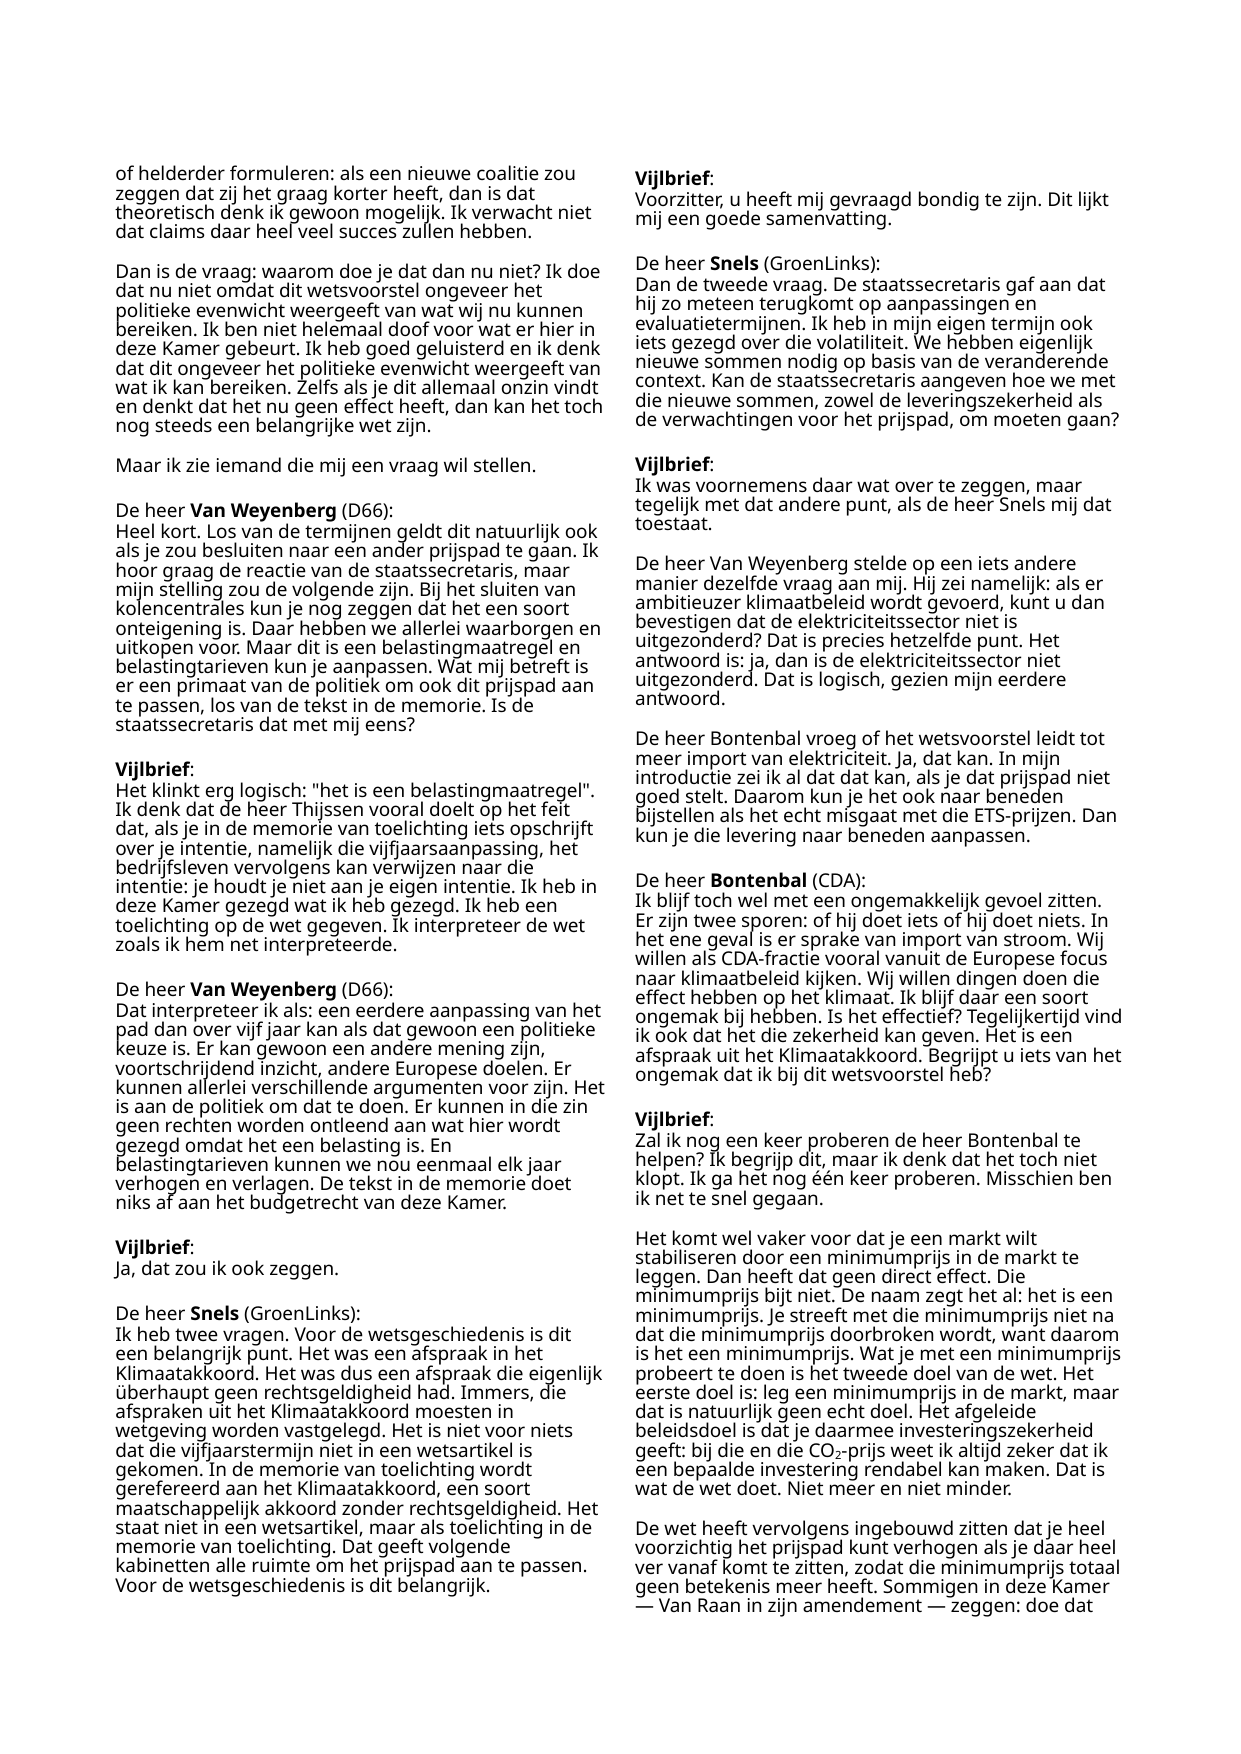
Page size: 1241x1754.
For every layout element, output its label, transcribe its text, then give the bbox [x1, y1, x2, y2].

text De heer Bontenbal vroeg of het wetsvoorstel leidt tot meer import van elektriciteit. Ja, dat kan. In mijn introductie zei ik al dat dat kan, als je dat prijspad niet goed stelt. Daarom kun je het ook naar beneden bijstellen als het echt misgaat met die ETS-prijzen. Dan kun je die levering naar beneden aanpassen. [635, 730, 1125, 846]
text Vijlbrief: [115, 1234, 605, 1260]
text De heer Van Weyenberg stelde op een iets andere manier dezelfde vraag aan mij. Hij zei namelijk: als er ambitieuzer klimaatbeleid wordt gevoerd, kunt u dan bevestigen dat de elektriciteitssector niet is uitgezonderd? Dat is precies hetzelfde punt. Het antwoord is: ja, dan is de elektriciteitssector niet uitgezonderd. Dat is logisch, gezien mijn eerdere antwoord. [635, 555, 1125, 709]
text Het klinkt erg logisch: "het is een belastingmaatregel". Ik denk dat de heer Thijssen vooral doelt op het feit dat, als je in de memorie van toelichting iets opschrijft over je intentie, namelijk die vijfjaarsaanpassing, het bedrijfsleven vervolgens kan verwijzen naar die intentie: je houdt je niet aan je eigen intentie. Ik heb in deze Kamer gezegd wat ik heb gezegd. Ik heb een toelichting op de wet gegeven. Ik interpreteer de wet zoals ik hem net interpreteerde. [115, 782, 605, 955]
text Ik heb twee vragen. Voor de wetsgeschiedenis is dit een belangrijk punt. Het was een afspraak in het Klimaatakkoord. Het was dus een afspraak die eigenlijk überhaupt geen rechtsgeldigheid had. Immers, die afspraken uit het Klimaatakkoord moesten in wetgeving worden vastgelegd. Het is niet voor niets dat die vijfjaarstermijn niet in een wetsartikel is gekomen. In de memorie van toelichting wordt gerefereerd aan het Klimaatakkoord, een soort maatschappelijk akkoord zonder rechtsgeldigheid. Het staat niet in een wetsartikel, maar als toelichting in de memorie van toelichting. Dat geeft volgende kabinetten alle ruimte om het prijspad aan te passen. Voor de wetsgeschiedenis is dit belangrijk. [115, 1326, 605, 1596]
text of helderder formuleren: als een nieuwe coalitie zou zeggen dat zij het graag korter heeft, dan is dat theoretisch denk ik gewoon mogelijk. Ik verwacht niet dat claims daar heel veel succes zullen hebben. [115, 165, 605, 242]
text Vijlbrief: [635, 451, 1125, 477]
text Ik blijf toch wel met een ongemakkelijk gevoel zitten. Er zijn twee sporen: of hij doet iets of hij doet niets. In het ene geval is er sprake van import van stroom. Wij willen als CDA-fractie vooral vanuit de Europese focus naar klimaatbeleid kijken. Wij willen dingen doen die effect hebben op het klimaat. Ik blijf daar een soort ongemak bij hebben. Is het effectief? Tegelijkertijd vind ik ook dat het die zekerheid kan geven. Het is een afspraak uit het Klimaatakkoord. Begrijpt u iets van het ongemak dat ik bij dit wetsvoorstel heb? [635, 892, 1125, 1085]
text Zal ik nog een keer proberen de heer Bontenbal te helpen? Ik begrijp dit, maar ik denk dat het toch niet klopt. Ik ga het nog één keer proberen. Misschien ben ik net te snel gegaan. [635, 1132, 1125, 1209]
text De heer Snels (GroenLinks): [115, 1300, 605, 1326]
text Maar ik zie iemand die mij een vraag wil stellen. [115, 457, 605, 477]
text Heel kort. Los van de termijnen geldt dit natuurlijk ook als je zou besluiten naar een ander prijspad te gaan. Ik hoor graag de reactie van de staatssecretaris, maar mijn stelling zou de volgende zijn. Bij het sluiten van kolencentrales kun je nog zeggen dat het een soort onteigening is. Daar hebben we allerlei waarborgen en uitkopen voor. Maar dit is een belastingmaatregel en belastingtarieven kun je aanpassen. Wat mij betreft is er een primaat van de politiek om ook dit prijspad aan te passen, los van de tekst in de memorie. Is de staatssecretaris dat met mij eens? [115, 523, 605, 735]
text De heer Snels (GroenLinks): [635, 250, 1125, 276]
text Dat interpreteer ik als: een eerdere aanpassing van het pad dan over vijf jaar kan als dat gewoon een politieke keuze is. Er kan gewoon een andere mening zijn, voortschrijdend inzicht, andere Europese doelen. Er kunnen allerlei verschillende argumenten voor zijn. Het is aan de politiek om dat te doen. Er kunnen in die zin geen rechten worden ontleend aan wat hier wordt gezegd omdat het een belasting is. En belastingtarieven kunnen we nou eenmaal elk jaar verhogen en verlagen. De tekst in de memorie doet niks af aan het budgetrecht van deze Kamer. [115, 1002, 605, 1214]
text Ik was voornemens daar wat over te zeggen, maar tegelijk met dat andere punt, als de heer Snels mij dat toestaat. [635, 477, 1125, 535]
text Dan de tweede vraag. De staatssecretaris gaf aan dat hij zo meteen terugkomt op aanpassingen en evaluatietermijnen. Ik heb in mijn eigen termijn ook iets gezegd over die volatiliteit. We hebben eigenlijk nieuwe sommen nodig op basis van de veranderende context. Kan de staatssecretaris aangeven hoe we met die nieuwe sommen, zowel de leveringszekerheid als de verwachtingen voor het prijspad, om moeten gaan? [635, 276, 1125, 430]
text Het komt wel vaker voor dat je een markt wilt stabiliseren door een minimumprijs in de markt te leggen. Dan heeft dat geen direct effect. Die minimumprijs bijt niet. De naam zegt het al: het is een minimumprijs. Je streeft met die minimumprijs niet na dat die minimumprijs doorbroken wordt, want daarom is het een minimumprijs. Wat je met een minimumprijs probeert te doen is het tweede doel van de wet. Het eerste doel is: leg een minimumprijs in de markt, maar dat is natuurlijk geen echt doel. Het afgeleide beleidsdoel is dat je daarmee investeringszekerheid geeft: bij die en die CO2-prijs weet ik altijd zeker dat ik een bepaalde investering rendabel kan maken. Dat is wat de wet doet. Niet meer en niet minder. [635, 1229, 1125, 1499]
text Vijlbrief: [635, 1106, 1125, 1132]
text De heer Van Weyenberg (D66): [115, 976, 605, 1002]
text De heer Van Weyenberg (D66): [115, 497, 605, 523]
text Vijlbrief: [635, 165, 1125, 191]
text De heer Bontenbal (CDA): [635, 867, 1125, 892]
text Ja, dat zou ik ook zeggen. [115, 1260, 605, 1279]
text De wet heeft vervolgens ingebouwd zitten dat je heel voorzichtig het prijspad kunt verhogen als je daar heel ver vanaf komt te zitten, zodat die minimumprijs totaal geen betekenis meer heeft. Sommigen in deze Kamer — Van Raan in zijn amendement — zeggen: doe dat [635, 1520, 1125, 1616]
text Dan is de vraag: waarom doe je dat dan nu niet? Ik doe dat nu niet omdat dit wetsvoorstel ongeveer het politieke evenwicht weergeeft van wat wij nu kunnen bereiken. Ik ben niet helemaal doof voor wat er hier in deze Kamer gebeurt. Ik heb goed geluisterd en ik denk dat dit ongeveer het politieke evenwicht weergeeft van wat ik kan bereiken. Zelfs als je dit allemaal onzin vindt en denkt dat het nu geen effect heeft, dan kan het toch nog steeds een belangrijke wet zijn. [115, 263, 605, 437]
text Vijlbrief: [115, 756, 605, 782]
text Voorzitter, u heeft mij gevraagd bondig te zijn. Dit lijkt mij een goede samenvatting. [635, 191, 1125, 229]
